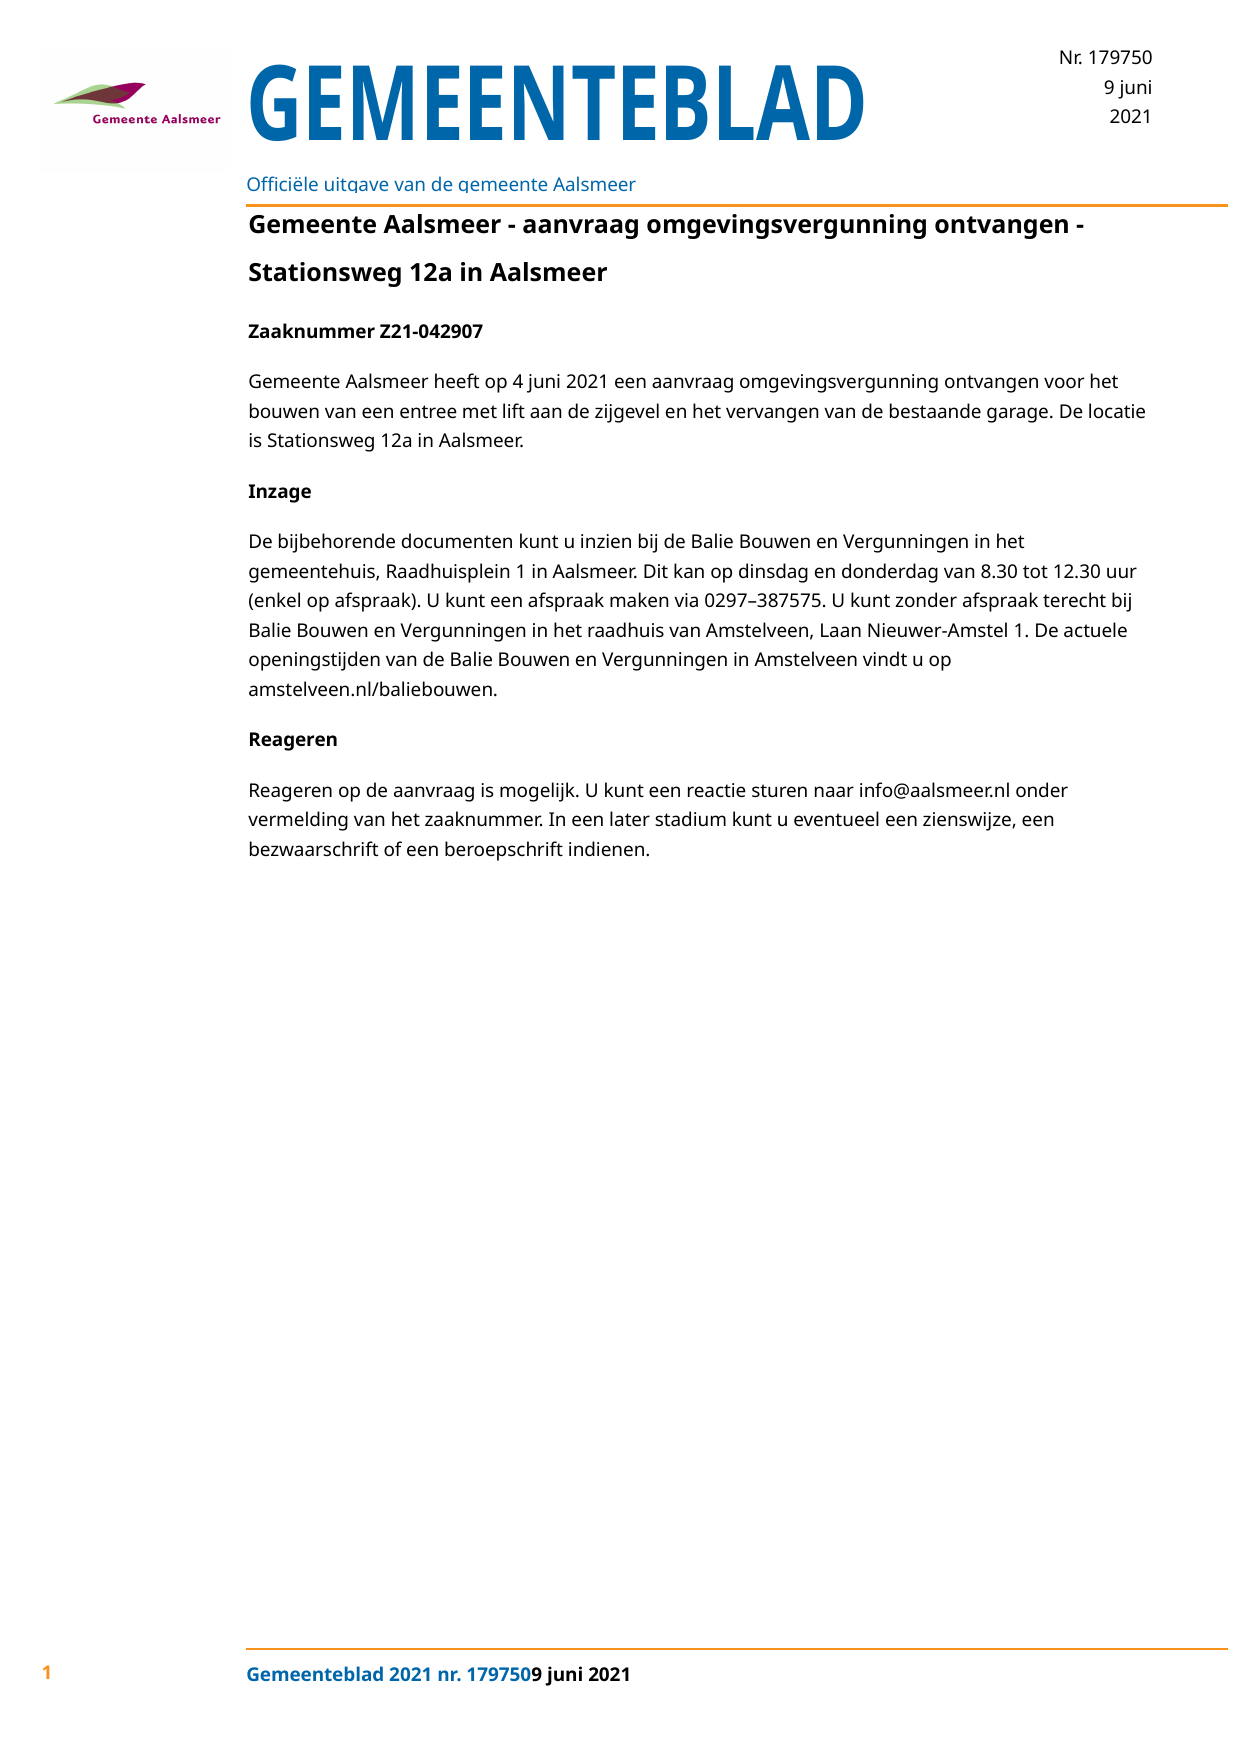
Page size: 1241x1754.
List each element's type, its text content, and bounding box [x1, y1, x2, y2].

text Zaaknummer Z21-042907 [248, 318, 1152, 344]
text Reageren [248, 727, 1152, 752]
text De bijbehorende documenten kunt u inzien bij de Balie Bouwen en Vergunningen in het gemeentehuis, Raadhuisplein 1 in Aalsmeer. Dit kan op dinsdag en donderdag van 8.30 tot 12.30 uur (enkel op afspraak). U kunt een afspraak maken via 0297–387575. U kunt zonder afspraak terecht bij Balie Bouwen en Vergunningen in het raadhuis van Amstelveen, Laan Nieuwer-Amstel 1. De actuele openingstijden van de Balie Bouwen en Vergunningen in Amstelveen vindt u op amstelveen.nl/baliebouwen. [248, 528, 1152, 702]
text Inzage [248, 478, 1152, 504]
picture [41, 47, 231, 172]
text Gemeente Aalsmeer - aanvraag omgevingsvergunning ontvangen - Stationsweg 12a in Aalsmeer [248, 207, 1152, 288]
text Gemeente Aalsmeer heeft op 4 juni 2021 een aanvraag omgevingsvergunning ontvangen voor het bouwen van een entree met lift aan de zijgevel en het vervangen van de bestaande garage. De locatie is Stationsweg 12a in Aalsmeer. [248, 368, 1152, 453]
text Reageren op de aanvraag is mogelijk. U kunt een reactie sturen naar info@aalsmeer.nl onder vermelding van het zaaknummer. In een later stadium kunt u eventueel een zienswijze, een bezwaarschrift of een beroepschrift indienen. [248, 777, 1152, 862]
